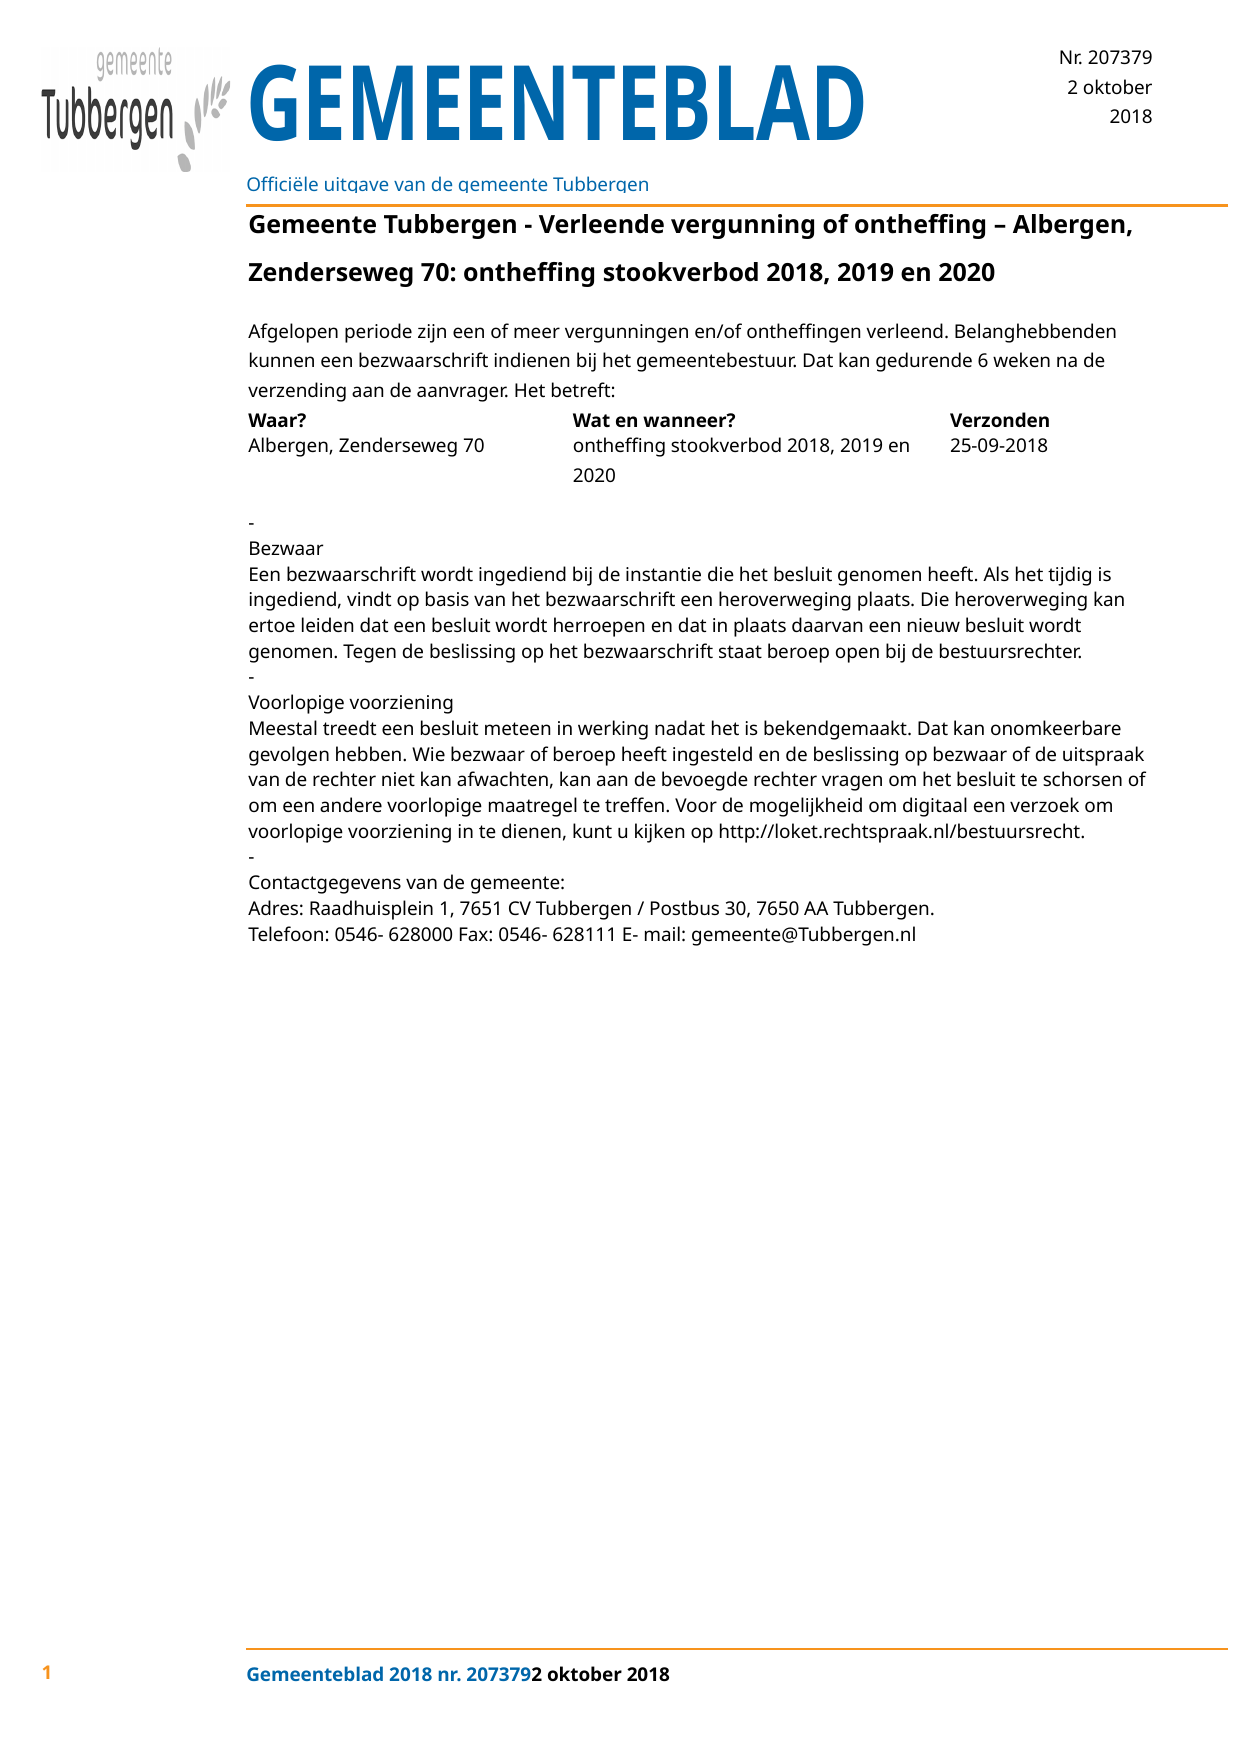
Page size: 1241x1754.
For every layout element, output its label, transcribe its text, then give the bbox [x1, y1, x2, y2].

picture [41, 47, 231, 172]
text Voorlopige voorziening [248, 689, 1152, 715]
text - [248, 664, 1152, 689]
text - [248, 844, 1152, 869]
table_header Verzonden [950, 407, 1152, 432]
text Afgelopen periode zijn een of meer vergunningen en/of ontheffingen verleend. Belanghebbenden kunnen een bezwaarschrift indienen bij het gemeentebestuur. Dat kan gedurende 6 weken na de verzending aan de aanvrager. Het betreft: [248, 318, 1152, 403]
table_header Wat en wanneer? [573, 407, 950, 432]
text Meestal treedt een besluit meteen in werking nadat het is bekendgemaakt. Dat kan onomkeerbare gevolgen hebben. Wie bezwaar of beroep heeft ingesteld en de beslissing op bezwaar of de uitspraak van de rechter niet kan afwachten, kan aan de bevoegde rechter vragen om het besluit te schorsen of om een andere voorlopige maatregel te treffen. Voor de mogelijkheid om digitaal een verzoek om voorlopige voorziening in te dienen, kunt u kijken op http://loket.rechtspraak.nl/bestuursrecht. [248, 715, 1152, 844]
text Een bezwaarschrift wordt ingediend bij de instantie die het besluit genomen heeft. Als het tijdig is ingediend, vindt op basis van het bezwaarschrift een heroverweging plaats. Die heroverweging kan ertoe leiden dat een besluit wordt herroepen en dat in plaats daarvan een nieuw besluit wordt genomen. Tegen de beslissing op het bezwaarschrift staat beroep open bij de bestuursrechter. [248, 561, 1152, 664]
text - [248, 509, 1152, 535]
table_cell ontheffing stookverbod 2018, 2019 en 2020 [573, 433, 950, 488]
text Bezwaar [248, 535, 1152, 561]
table_cell Albergen, Zenderseweg 70 [248, 433, 573, 488]
text Telefoon: 0546- 628000 Fax: 0546- 628111 E- mail: gemeente@Tubbergen.nl [248, 921, 1152, 947]
table_header Waar? [248, 407, 573, 432]
text Gemeente Tubbergen - Verleende vergunning of ontheffing – Albergen, Zenderseweg 70: ontheffing stookverbod 2018, 2019 en 2020 [248, 207, 1152, 288]
text Contactgegevens van de gemeente: [248, 869, 1152, 895]
table_cell 25-09-2018 [950, 433, 1152, 488]
text Adres: Raadhuisplein 1, 7651 CV Tubbergen / Postbus 30, 7650 AA Tubbergen. [248, 895, 1152, 921]
